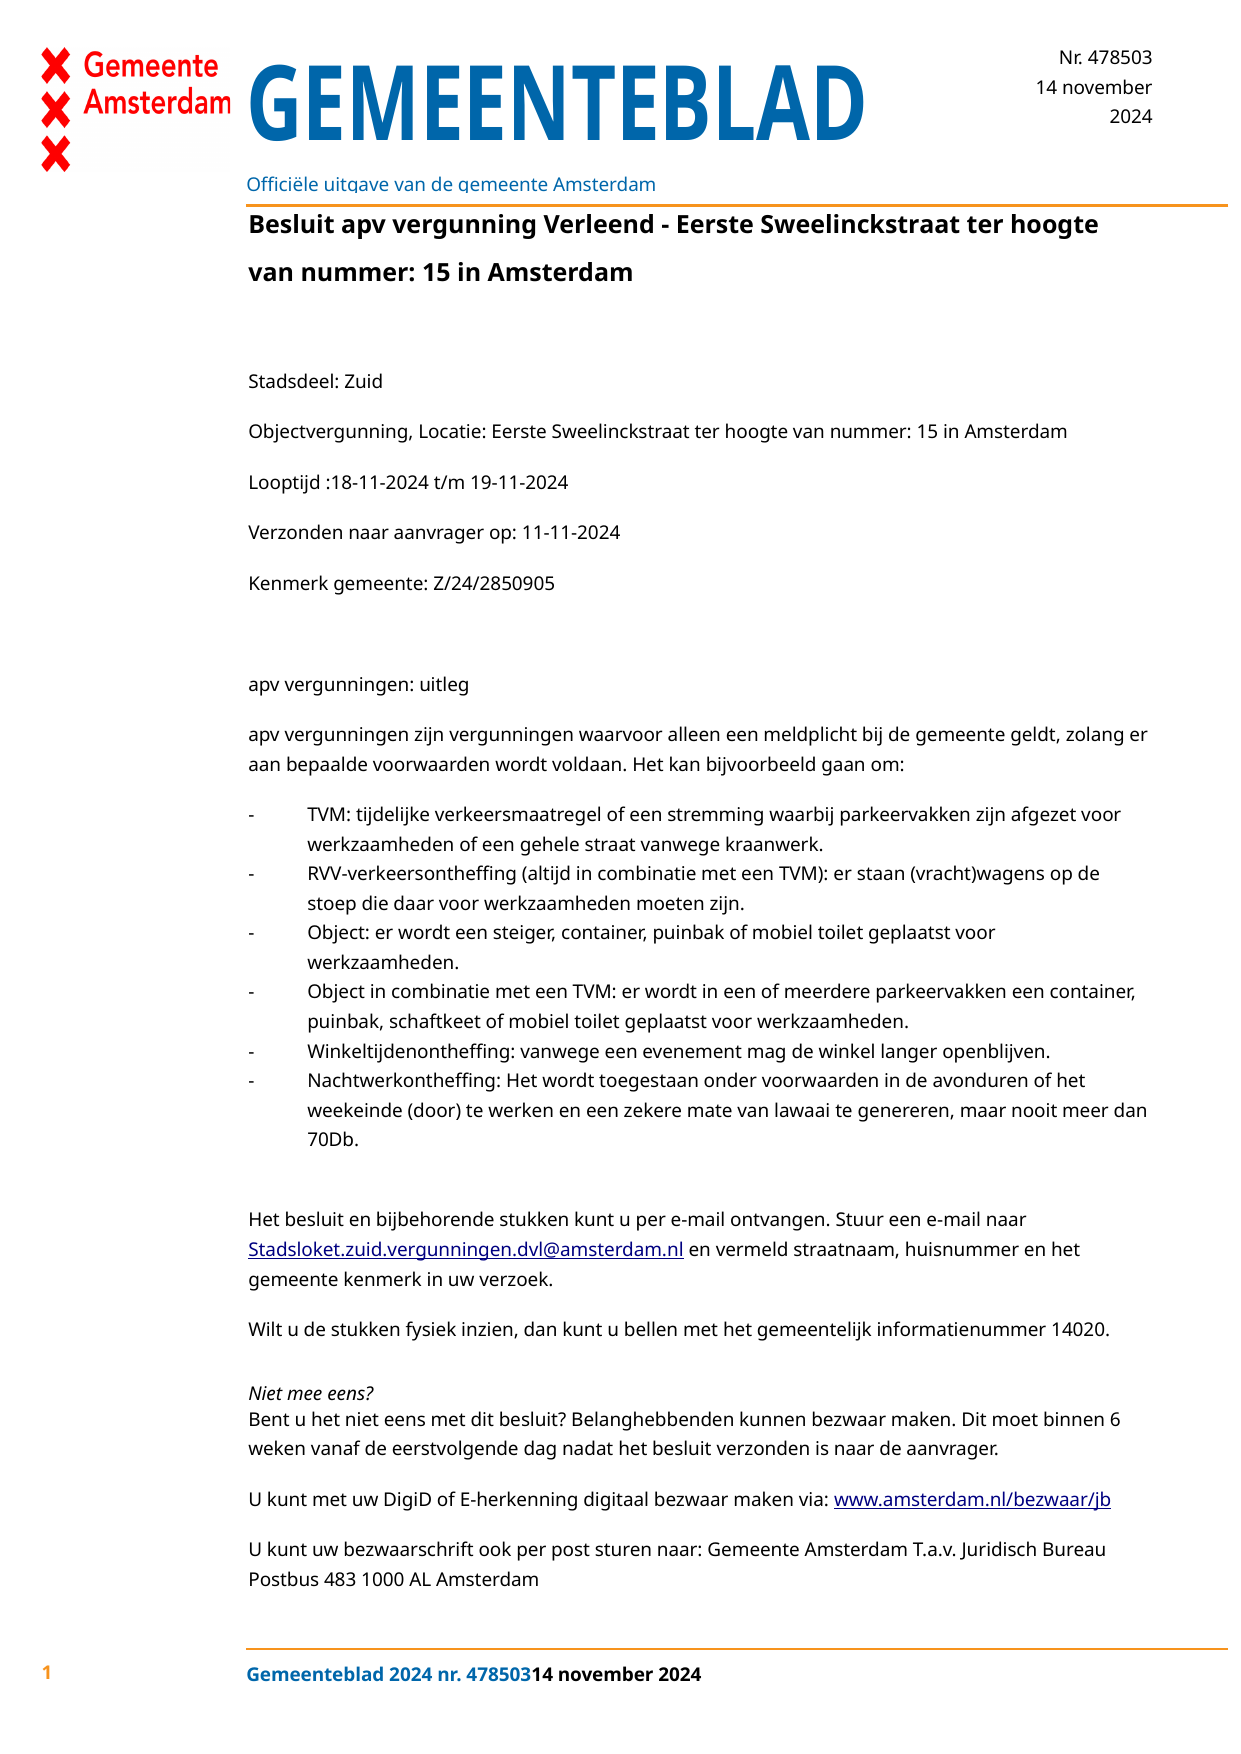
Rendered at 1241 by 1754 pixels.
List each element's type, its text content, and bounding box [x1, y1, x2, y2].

text Bent u het niet eens met dit besluit? Belanghebbenden kunnen bezwaar maken. Dit moet binnen 6 weken vanaf de eerstvolgende dag nadat het besluit verzonden is naar de aanvrager. [248, 1406, 1152, 1461]
list Winkeltijdenontheffing: vanwege een evenement mag de winkel langer openblijven. [248, 1038, 1152, 1064]
text Wilt u de stukken fysiek inzien, dan kunt u bellen met het gemeentelijk informatienummer 14020. [248, 1316, 1152, 1342]
text Kenmerk gemeente: Z/24/2850905 [248, 570, 1152, 596]
list TVM: tijdelijke verkeersmaatregel of een stremming waarbij parkeervakken zijn afgezet voor werkzaamheden of een gehele straat vanwege kraanwerk. [248, 801, 1152, 857]
text Verzonden naar aanvrager op: 11-11-2024 [248, 519, 1152, 545]
list Object: er wordt een steiger, container, puinbak of mobiel toilet geplaatst voor werkzaamheden. [248, 919, 1152, 975]
text U kunt uw bezwaarschrift ook per post sturen naar: Gemeente Amsterdam T.a.v. Juridisch Bureau Postbus 483 1000 AL Amsterdam [248, 1536, 1152, 1592]
text apv vergunningen: uitleg [248, 671, 1152, 697]
text Looptijd :18-11-2024 t/m 19-11-2024 [248, 469, 1152, 495]
text apv vergunningen zijn vergunningen waarvoor alleen een meldplicht bij de gemeente geldt, zolang er aan bepaalde voorwaarden wordt voldaan. Het kan bijvoorbeeld gaan om: [248, 721, 1152, 777]
text Objectvergunning, Locatie: Eerste Sweelinckstraat ter hoogte van nummer: 15 in Amsterdam [248, 419, 1152, 444]
text Besluit apv vergunning Verleend - Eerste Sweelinckstraat ter hoogte van nummer: 15 in Amsterdam [248, 207, 1152, 288]
text U kunt met uw DigiD of E-herkenning digitaal bezwaar maken via: www.amsterdam.nl/bezwaar/jb [248, 1486, 1152, 1512]
text Niet mee eens? [248, 1380, 1152, 1406]
list Nachtwerkontheffing: Het wordt toegestaan onder voorwaarden in de avonduren of het weekeinde (door) te werken en een zekere mate van lawaai te genereren, maar nooit meer dan 70Db. [248, 1067, 1152, 1152]
text Het besluit en bijbehorende stukken kunt u per e-mail ontvangen. Stuur een e-mail naar Stadsloket.zuid.vergunningen.dvl@amsterdam.nl en vermeld straatnaam, huisnummer en het gemeente kenmerk in uw verzoek. [248, 1207, 1152, 1292]
list Object in combinatie met een TVM: er wordt in een of meerdere parkeervakken een container, puinbak, schaftkeet of mobiel toilet geplaatst voor werkzaamheden. [248, 979, 1152, 1034]
text Stadsdeel: Zuid [248, 368, 1152, 394]
list RVV-verkeersontheffing (altijd in combinatie met een TVM): er staan (vracht)wagens op de stoep die daar voor werkzaamheden moeten zijn. [248, 860, 1152, 916]
picture [41, 47, 231, 172]
